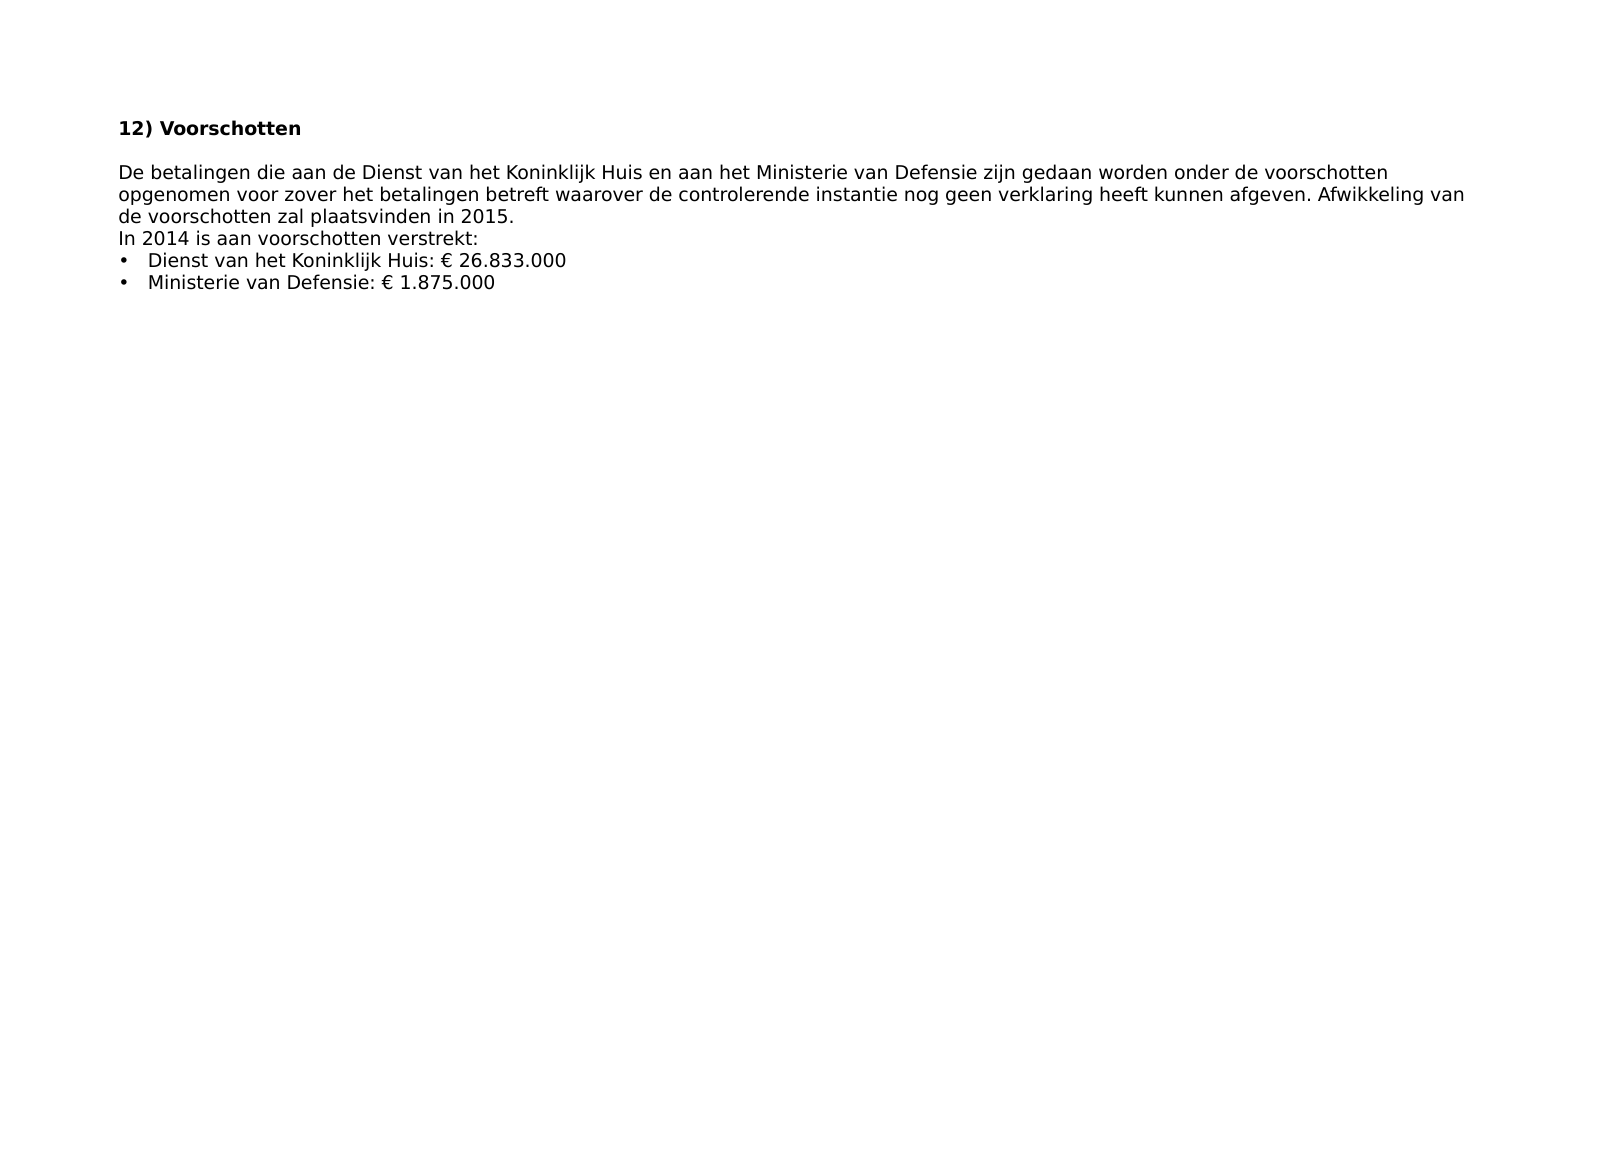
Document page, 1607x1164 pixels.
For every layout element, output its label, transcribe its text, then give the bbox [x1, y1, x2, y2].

text • Dienst van het Koninklijk Huis: € 26.833.000 [118, 250, 1488, 272]
text De betalingen die aan de Dienst van het Koninklijk Huis en aan het Ministerie van Defensie zijn gedaan worden onder de voorschotten opgenomen voor zover het betalingen betreft waarover de controlerende instantie nog geen verklaring heeft kunnen afgeven. Afwikkeling van de voorschotten zal plaatsvinden in 2015. [118, 162, 1488, 228]
text In 2014 is aan voorschotten verstrekt: [118, 228, 1488, 250]
text • Ministerie van Defensie: € 1.875.000 [118, 272, 1488, 294]
subtitle 12) Voorschotten [118, 118, 1488, 140]
